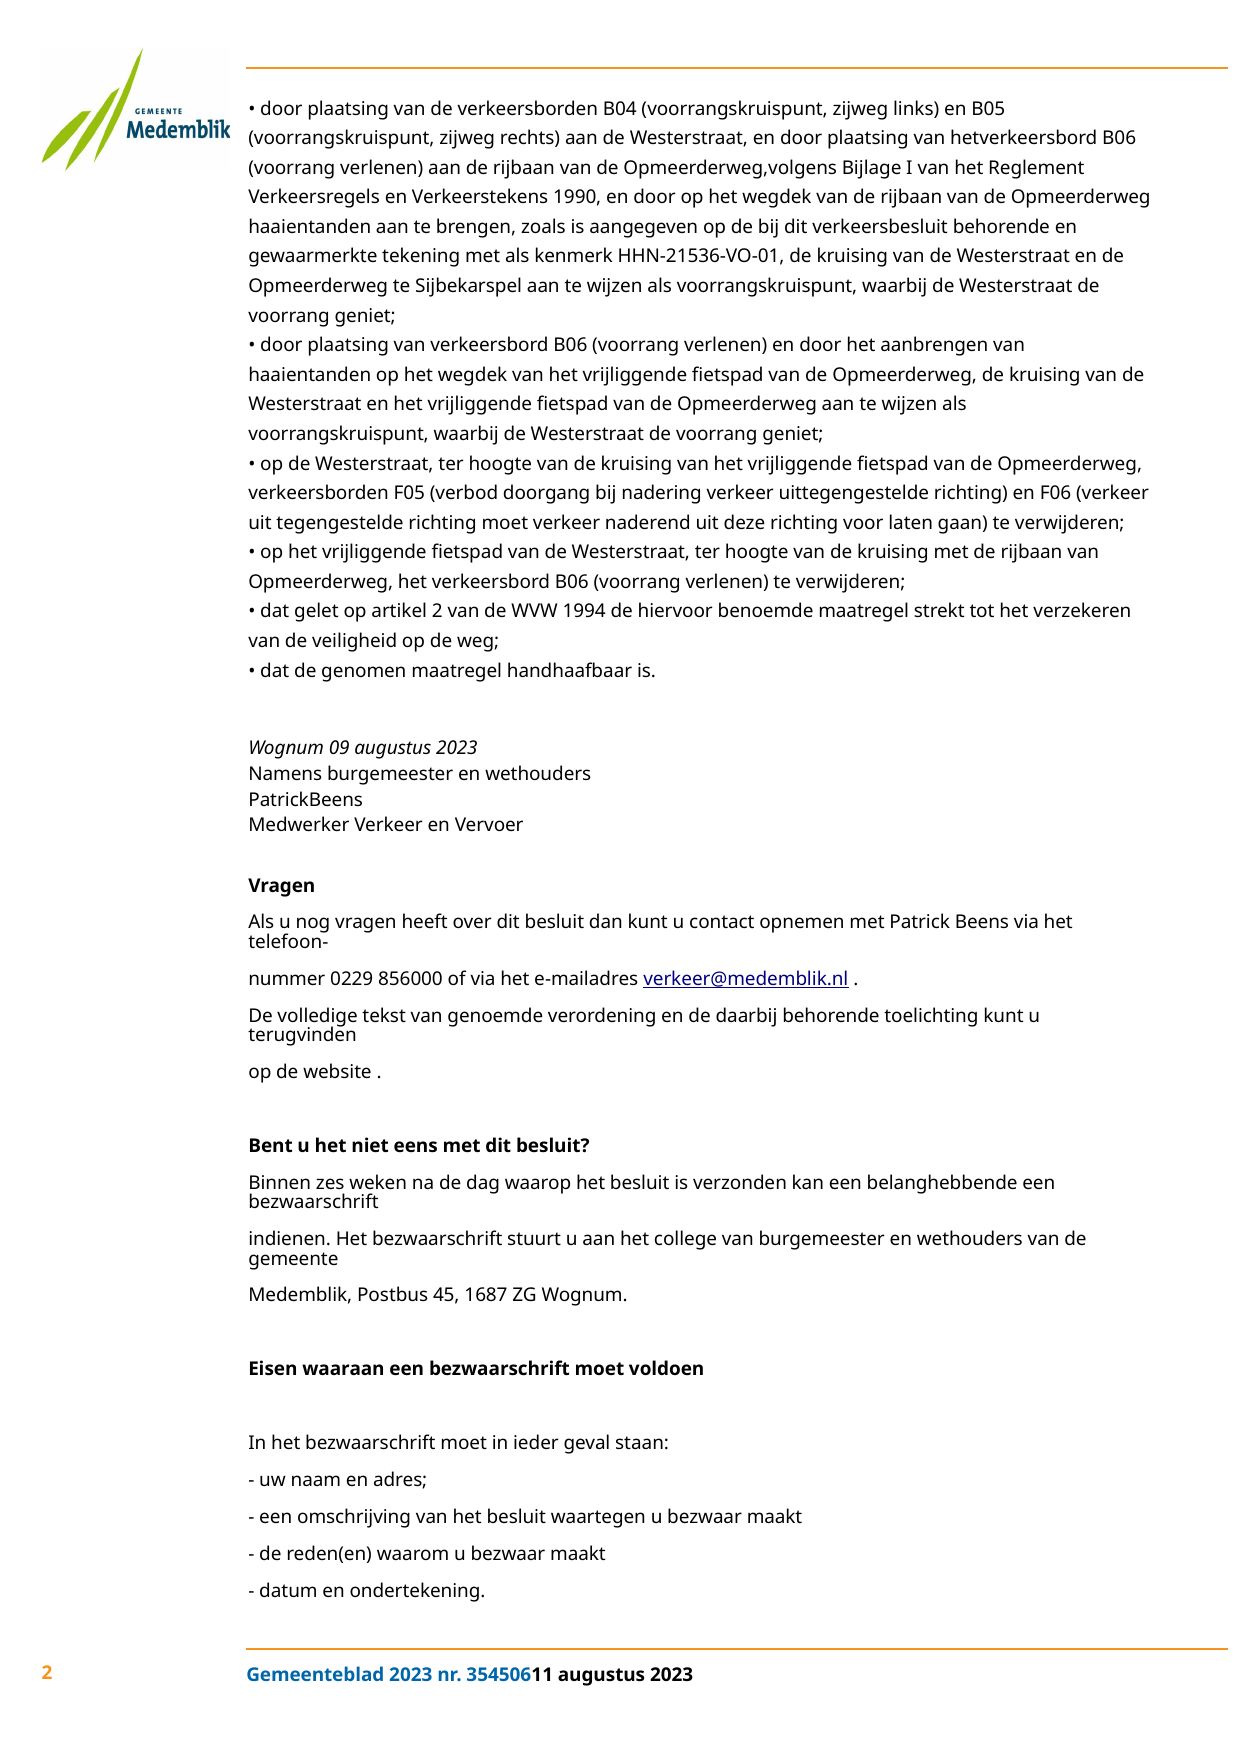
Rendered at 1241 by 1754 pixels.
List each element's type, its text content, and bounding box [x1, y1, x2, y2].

text - de reden(en) waarom u bezwaar maakt [248, 1545, 1152, 1564]
text op de website . [248, 1063, 1152, 1082]
text Eisen waaraan een bezwaarschrift moet voldoen [248, 1360, 1152, 1380]
text • dat gelet op artikel 2 van de WVW 1994 de hiervoor benoemde maatregel strekt tot het verzekeren van de veiligheid op de weg; [248, 598, 1152, 653]
text indienen. Het bezwaarschrift stuurt u aan het college van burgemeester en wethouders van de gemeente [248, 1230, 1152, 1269]
text Medwerker Verkeer en Vervoer [248, 811, 1152, 837]
text Medemblik, Postbus 45, 1687 ZG Wognum. [248, 1286, 1152, 1306]
text Wognum 09 augustus 2023 [248, 734, 1152, 760]
text Vragen [248, 877, 1152, 896]
text - datum en ondertekening. [248, 1582, 1152, 1602]
text • door plaatsing van verkeersbord B06 (voorrang verlenen) en door het aanbrengen van haaientanden op het wegdek van het vrijliggende fietspad van de Opmeerderweg, de kruising van de Westerstraat en het vrijliggende fietspad van de Opmeerderweg aan te wijzen als voorrangskruispunt, waarbij de Westerstraat de voorrang geniet; [248, 331, 1152, 446]
text • door plaatsing van de verkeersborden B04 (voorrangskruispunt, zijweg links) en B05 (voorrangskruispunt, zijweg rechts) aan de Westerstraat, en door plaatsing van hetverkeersbord B06 (voorrang verlenen) aan de rijbaan van de Opmeerderweg,volgens Bijlage I van het Reglement Verkeersregels en Verkeerstekens 1990, en door op het wegdek van de rijbaan van de Opmeerderweg haaientanden aan te brengen, zoals is aangegeven op de bij dit verkeersbesluit behorende en gewaarmerkte tekening met als kenmerk HHN-21536-VO-01, de kruising van de Westerstraat en de Opmeerderweg te Sijbekarspel aan te wijzen als voorrangskruispunt, waarbij de Westerstraat de voorrang geniet; [248, 95, 1152, 328]
picture [41, 47, 231, 172]
text • op het vrijliggende fietspad van de Westerstraat, ter hoogte van de kruising met de rijbaan van Opmeerderweg, het verkeersbord B06 (voorrang verlenen) te verwijderen; [248, 538, 1152, 594]
text - een omschrijving van het besluit waartegen u bezwaar maakt [248, 1508, 1152, 1528]
text Namens burgemeester en wethouders [248, 760, 1152, 786]
text • dat de genomen maatregel handhaafbaar is. [248, 657, 1152, 683]
text In het bezwaarschrift moet in ieder geval staan: [248, 1434, 1152, 1454]
text Bent u het niet eens met dit besluit? [248, 1137, 1152, 1156]
text - uw naam en adres; [248, 1471, 1152, 1491]
text nummer 0229 856000 of via het e-mailadres verkeer@medemblik.nl . [248, 970, 1152, 989]
text Als u nog vragen heeft over dit besluit dan kunt u contact opnemen met Patrick Beens via het telefoon- [248, 913, 1152, 952]
text Binnen zes weken na de dag waarop het besluit is verzonden kan een belanghebbende een bezwaarschrift [248, 1174, 1152, 1212]
text De volledige tekst van genoemde verordening en de daarbij behorende toelichting kunt u terugvinden [248, 1007, 1152, 1045]
text • op de Westerstraat, ter hoogte van de kruising van het vrijliggende fietspad van de Opmeerderweg, verkeersborden F05 (verbod doorgang bij nadering verkeer uittegengestelde richting) en F06 (verkeer uit tegengestelde richting moet verkeer naderend uit deze richting voor laten gaan) te verwijderen; [248, 450, 1152, 535]
text PatrickBeens [248, 786, 1152, 811]
